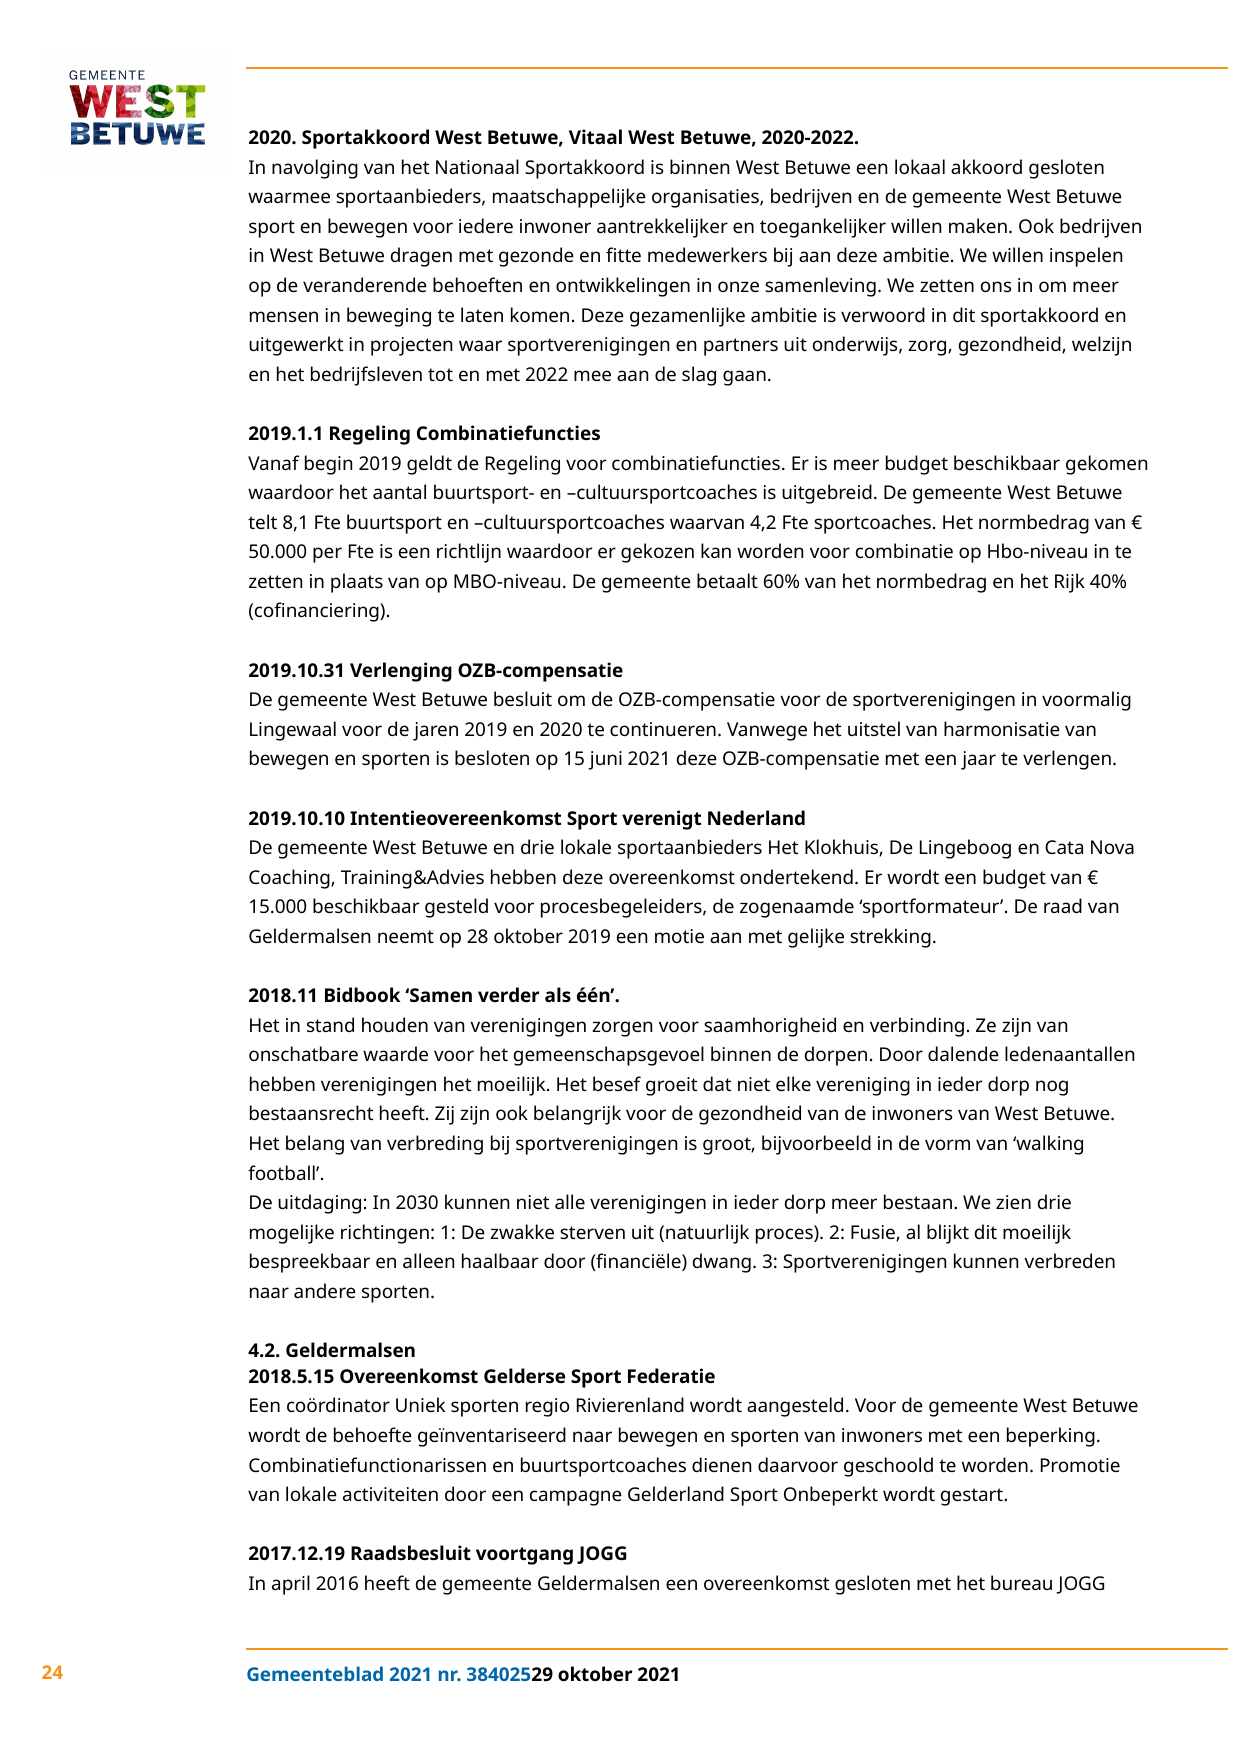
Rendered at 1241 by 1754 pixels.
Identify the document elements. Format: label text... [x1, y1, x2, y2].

picture [41, 47, 231, 172]
text 2019.1.1 Regeling Combinatiefuncties [248, 420, 1152, 446]
text 2018.11 Bidbook ‘Samen verder als één’. [248, 982, 1152, 1008]
text De gemeente West Betuwe besluit om de OZB-compensatie voor de sportverenigingen in voormalig Lingewaal voor de jaren 2019 en 2020 te continueren. Vanwege het uitstel van harmonisatie van bewegen en sporten is besloten op 15 juni 2021 deze OZB-compensatie met een jaar te verlengen. [248, 686, 1152, 771]
text 2018.5.15 Overeenkomst Gelderse Sport Federatie [248, 1363, 1152, 1389]
text Een coördinator Uniek sporten regio Rivierenland wordt aangesteld. Voor de gemeente West Betuwe wordt de behoefte geïnventariseerd naar bewegen en sporten van inwoners met een beperking. Combinatiefunctionarissen en buurtsportcoaches dienen daarvoor geschoold te worden. Promotie van lokale activiteiten door een campagne Gelderland Sport Onbeperkt wordt gestart. [248, 1393, 1152, 1507]
text In april 2016 heeft de gemeente Geldermalsen een overeenkomst gesloten met het bureau JOGG [248, 1570, 1152, 1596]
text In navolging van het Nationaal Sportakkoord is binnen West Betuwe een lokaal akkoord gesloten waarmee sportaanbieders, maatschappelijke organisaties, bedrijven en de gemeente West Betuwe sport en bewegen voor iedere inwoner aantrekkelijker en toegankelijker willen maken. Ook bedrijven in West Betuwe dragen met gezonde en fitte medewerkers bij aan deze ambitie. We willen inspelen op de veranderende behoeften en ontwikkelingen in onze samenleving. We zetten ons in om meer mensen in beweging te laten komen. Deze gezamenlijke ambitie is verwoord in dit sportakkoord en uitgewerkt in projecten waar sportverenigingen en partners uit onderwijs, zorg, gezondheid, welzijn en het bedrijfsleven tot en met 2022 mee aan de slag gaan. [248, 154, 1152, 387]
text 2017.12.19 Raadsbesluit voortgang JOGG [248, 1541, 1152, 1566]
text 2019.10.10 Intentieovereenkomst Sport verenigt Nederland [248, 805, 1152, 831]
text De uitdaging: In 2030 kunnen niet alle verenigingen in ieder dorp meer bestaan. We zien drie mogelijke richtingen: 1: De zwakke sterven uit (natuurlijk proces). 2: Fusie, al blijkt dit moeilijk bespreekbaar en alleen haalbaar door (financiële) dwang. 3: Sportverenigingen kunnen verbreden naar andere sporten. [248, 1189, 1152, 1304]
text Het in stand houden van verenigingen zorgen voor saamhorigheid en verbinding. Ze zijn van onschatbare waarde voor het gemeenschapsgevoel binnen de dorpen. Door dalende ledenaantallen hebben verenigingen het moeilijk. Het besef groeit dat niet elke vereniging in ieder dorp nog bestaansrecht heeft. Zij zijn ook belangrijk voor de gezondheid van de inwoners van West Betuwe. Het belang van verbreding bij sportverenigingen is groot, bijvoorbeeld in de vorm van ‘walking football’. [248, 1012, 1152, 1186]
text Vanaf begin 2019 geldt de Regeling voor combinatiefuncties. Er is meer budget beschikbaar gekomen waardoor het aantal buurtsport- en –cultuursportcoaches is uitgebreid. De gemeente West Betuwe telt 8,1 Fte buurtsport en –cultuursportcoaches waarvan 4,2 Fte sportcoaches. Het normbedrag van € 50.000 per Fte is een richtlijn waardoor er gekozen kan worden voor combinatie op Hbo-niveau in te zetten in plaats van op MBO-niveau. De gemeente betaalt 60% van het normbedrag en het Rijk 40% (cofinanciering). [248, 450, 1152, 623]
text 2020. Sportakkoord West Betuwe, Vitaal West Betuwe, 2020-2022. [248, 124, 1152, 150]
text 2019.10.31 Verlenging OZB-compensatie [248, 657, 1152, 683]
text 4.2. Geldermalsen [248, 1337, 1152, 1363]
text De gemeente West Betuwe en drie lokale sportaanbieders Het Klokhuis, De Lingeboog en Cata Nova Coaching, Training&Advies hebben deze overeenkomst ondertekend. Er wordt een budget van € 15.000 beschikbaar gesteld voor procesbegeleiders, de zogenaamde ‘sportformateur’. De raad van Geldermalsen neemt op 28 oktober 2019 een motie aan met gelijke strekking. [248, 834, 1152, 949]
